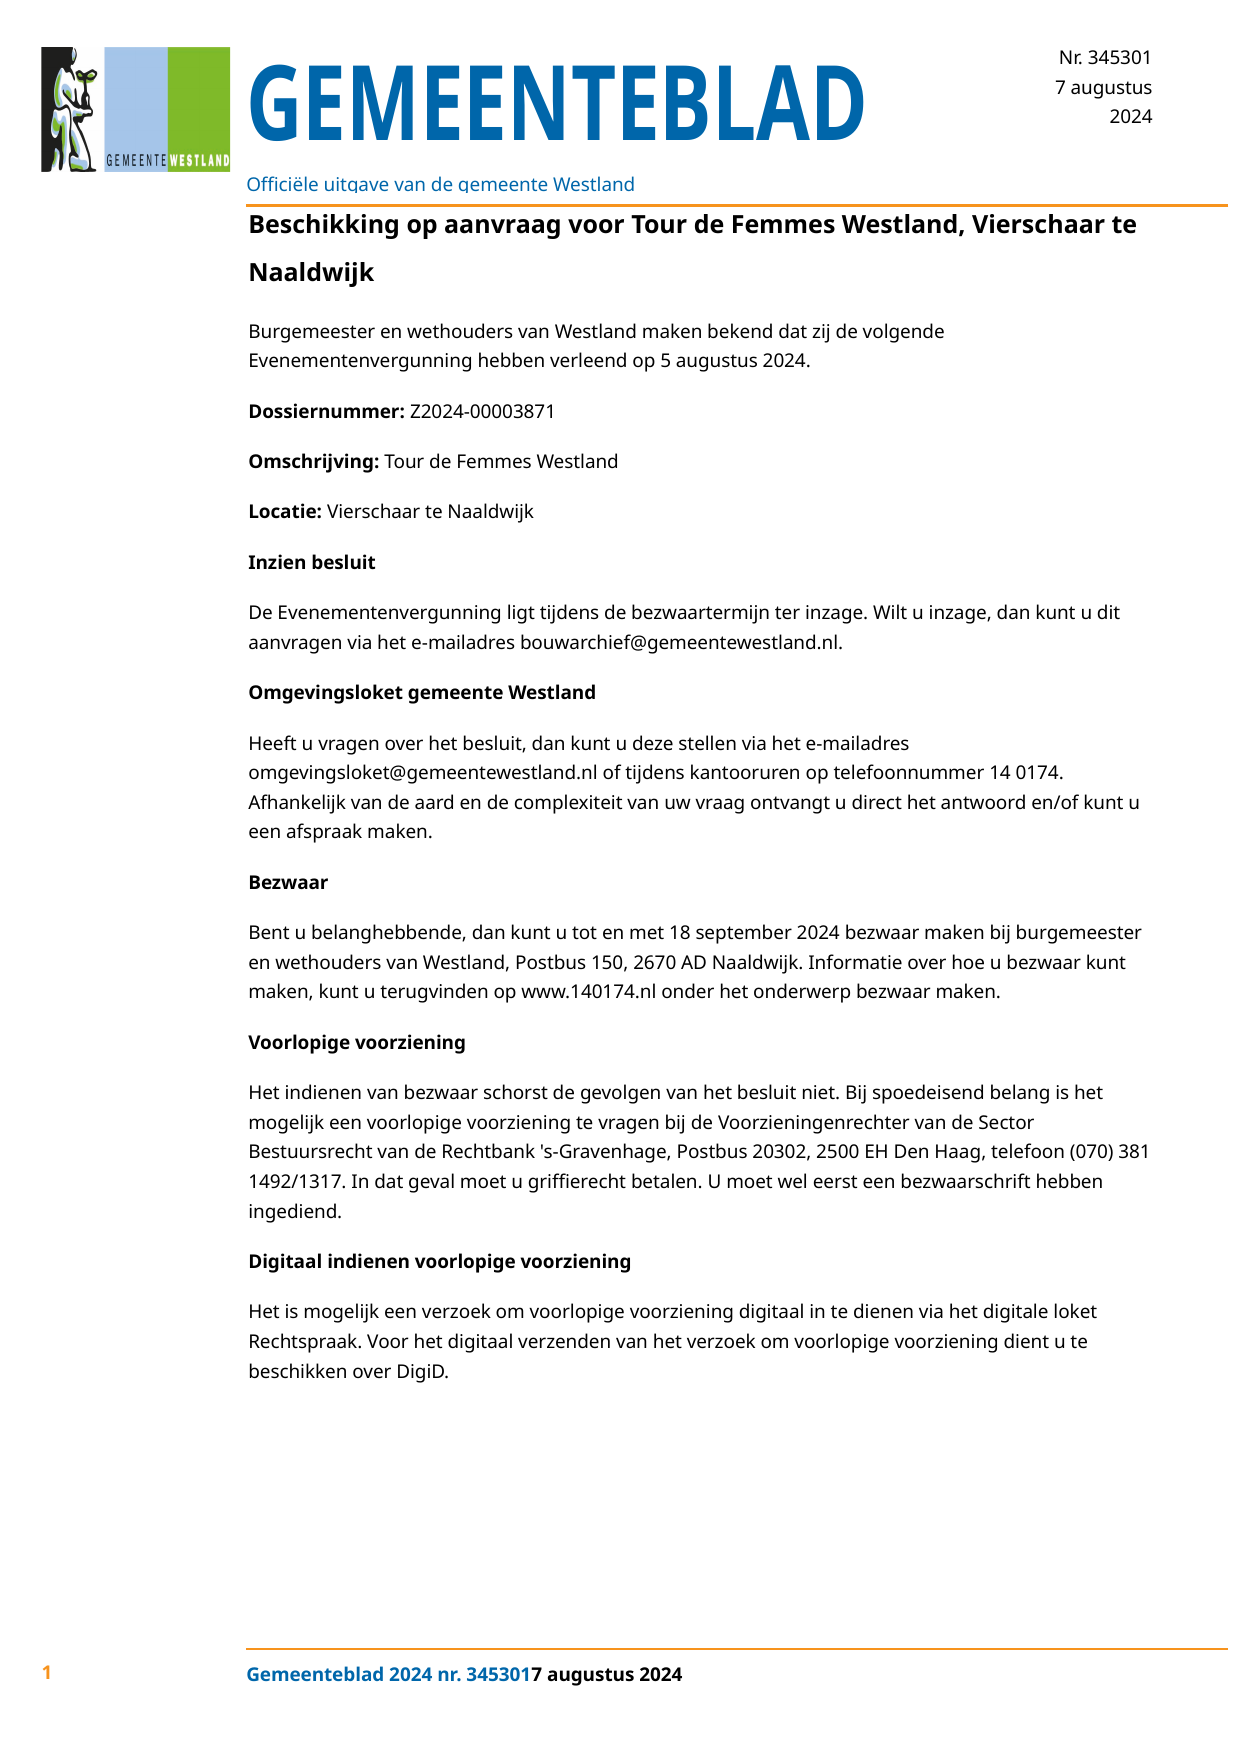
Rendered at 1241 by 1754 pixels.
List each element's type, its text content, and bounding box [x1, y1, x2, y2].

text Omschrijving: Tour de Femmes Westland [248, 448, 1152, 474]
text Burgemeester en wethouders van Westland maken bekend dat zij de volgende Evenementenvergunning hebben verleend op 5 augustus 2024. [248, 318, 1152, 373]
text Het indienen van bezwaar schorst de gevolgen van het besluit niet. Bij spoedeisend belang is het mogelijk een voorlopige voorziening te vragen bij de Voorzieningenrechter van de Sector Bestuursrecht van de Rechtbank 's-Gravenhage, Postbus 20302, 2500 EH Den Haag, telefoon (070) 381 1492/1317. In dat geval moet u griffierecht betalen. U moet wel eerst een bezwaarschrift hebben ingediend. [248, 1079, 1152, 1224]
text Bent u belanghebbende, dan kunt u tot en met 18 september 2024 bezwaar maken bij burgemeester en wethouders van Westland, Postbus 150, 2670 AD Naaldwijk. Informatie over hoe u bezwaar kunt maken, kunt u terugvinden op www.140174.nl onder het onderwerp bezwaar maken. [248, 919, 1152, 1004]
text Voorlopige voorziening [248, 1029, 1152, 1055]
text Inzien besluit [248, 549, 1152, 575]
text Omgevingsloket gemeente Westland [248, 679, 1152, 705]
text Locatie: Vierschaar te Naaldwijk [248, 499, 1152, 524]
picture [41, 47, 231, 172]
text Bezwaar [248, 869, 1152, 895]
text Het is mogelijk een verzoek om voorlopige voorziening digitaal in te dienen via het digitale loket Rechtspraak. Voor het digitaal verzenden van het verzoek om voorlopige voorziening dient u te beschikken over DigiD. [248, 1299, 1152, 1384]
text Digitaal indienen voorlopige voorziening [248, 1248, 1152, 1274]
text Dossiernummer: Z2024-00003871 [248, 398, 1152, 424]
text De Evenementenvergunning ligt tijdens de bezwaartermijn ter inzage. Wilt u inzage, dan kunt u dit aanvragen via het e-mailadres bouwarchief@gemeentewestland.nl. [248, 599, 1152, 655]
text Heeft u vragen over het besluit, dan kunt u deze stellen via het e-mailadres omgevingsloket@gemeentewestland.nl of tijdens kantooruren op telefoonnummer 14 0174. Afhankelijk van de aard en de complexiteit van uw vraag ontvangt u direct het antwoord en/of kunt u een afspraak maken. [248, 730, 1152, 844]
text Beschikking op aanvraag voor Tour de Femmes Westland, Vierschaar te Naaldwijk [248, 207, 1152, 288]
